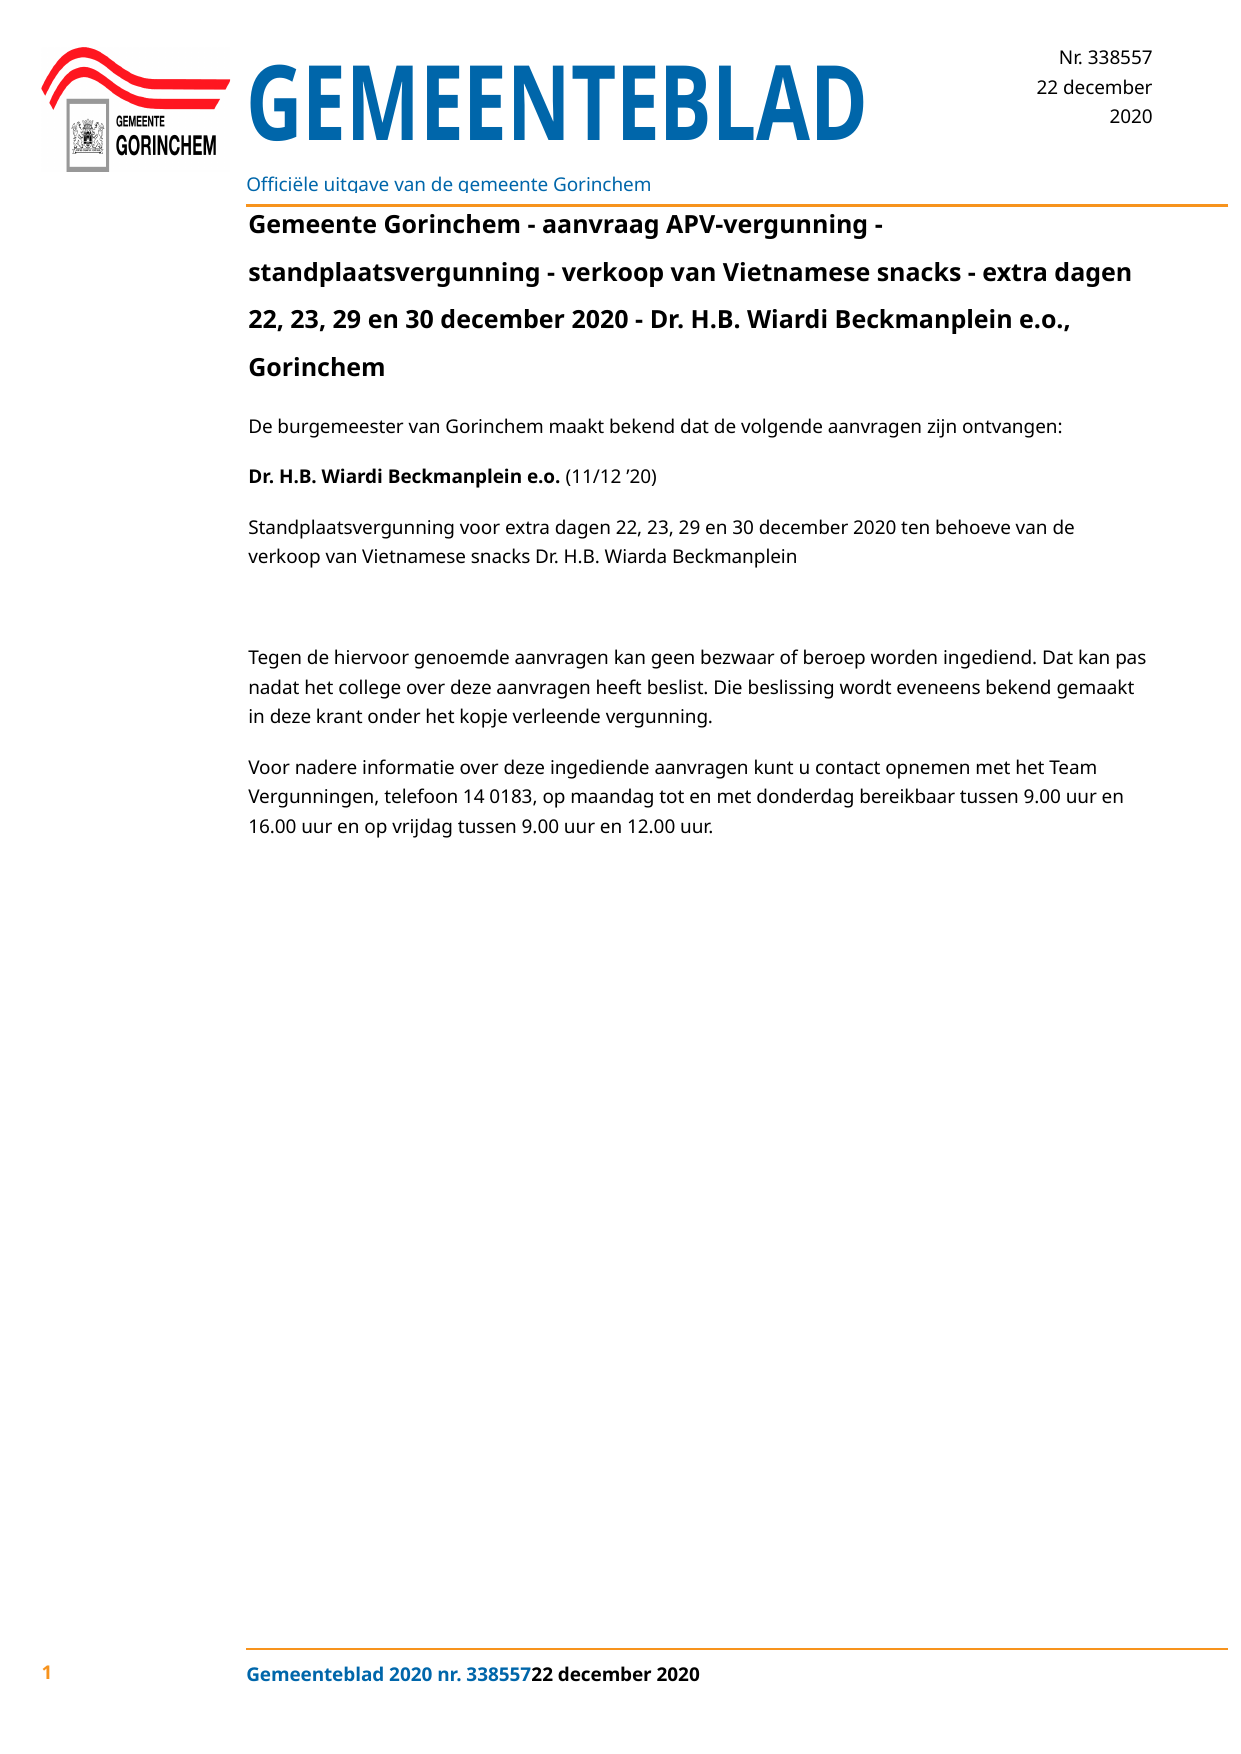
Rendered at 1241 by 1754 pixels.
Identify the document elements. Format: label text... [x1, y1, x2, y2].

text Dr. H.B. Wiardi Beckmanplein e.o. (11/12 ’20) [248, 463, 1152, 489]
text De burgemeester van Gorinchem maakt bekend dat de volgende aanvragen zijn ontvangen: [248, 413, 1152, 439]
picture [41, 47, 231, 172]
text Tegen de hiervoor genoemde aanvragen kan geen bezwaar of beroep worden ingediend. Dat kan pas nadat het college over deze aanvragen heeft beslist. Die beslissing wordt eveneens bekend gemaakt in deze krant onder het kopje verleende vergunning. [248, 644, 1152, 729]
text Standplaatsvergunning voor extra dagen 22, 23, 29 en 30 december 2020 ten behoeve van de verkoop van Vietnamese snacks Dr. H.B. Wiarda Beckmanplein [248, 514, 1152, 569]
text Gemeente Gorinchem - aanvraag APV-vergunning - standplaatsvergunning - verkoop van Vietnamese snacks - extra dagen 22, 23, 29 en 30 december 2020 - Dr. H.B. Wiardi Beckmanplein e.o., Gorinchem [248, 207, 1152, 384]
text Voor nadere informatie over deze ingediende aanvragen kunt u contact opnemen met het Team Vergunningen, telefoon 14 0183, op maandag tot en met donderdag bereikbaar tussen 9.00 uur en 16.00 uur en op vrijdag tussen 9.00 uur en 12.00 uur. [248, 754, 1152, 839]
